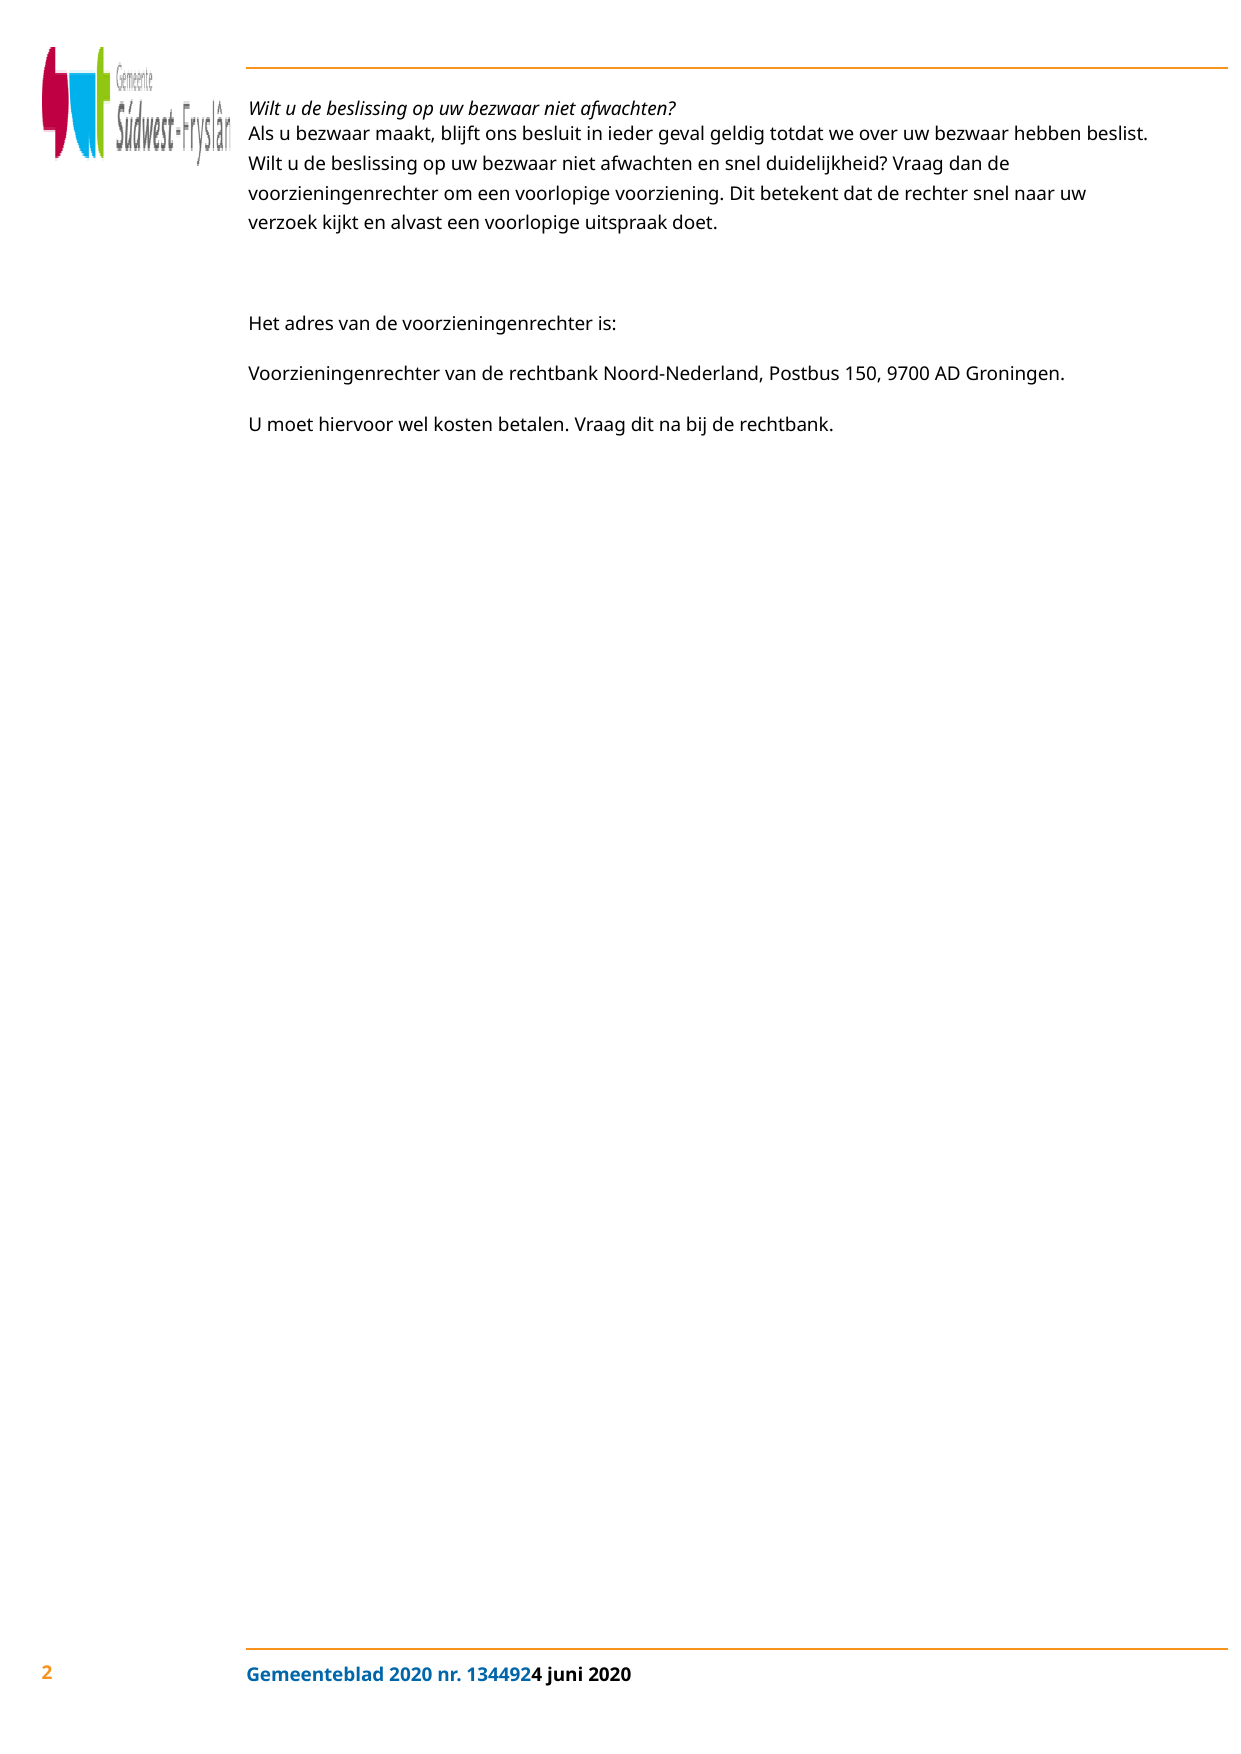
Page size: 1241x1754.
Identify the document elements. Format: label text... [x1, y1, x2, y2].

text Wilt u de beslissing op uw bezwaar niet afwachten? [248, 95, 1152, 121]
text Als u bezwaar maakt, blijft ons besluit in ieder geval geldig totdat we over uw bezwaar hebben beslist. Wilt u de beslissing op uw bezwaar niet afwachten en snel duidelijkheid? Vraag dan de voorzieningenrechter om een voorlopige voorziening. Dit betekent dat de rechter snel naar uw verzoek kijkt en alvast een voorlopige uitspraak doet. [248, 121, 1152, 235]
text Het adres van de voorzieningenrechter is: [248, 310, 1152, 336]
text U moet hiervoor wel kosten betalen. Vraag dit na bij de rechtbank. [248, 411, 1152, 437]
picture [41, 47, 231, 172]
text Voorzieningenrechter van de rechtbank Noord-Nederland, Postbus 150, 9700 AD Groningen. [248, 361, 1152, 386]
